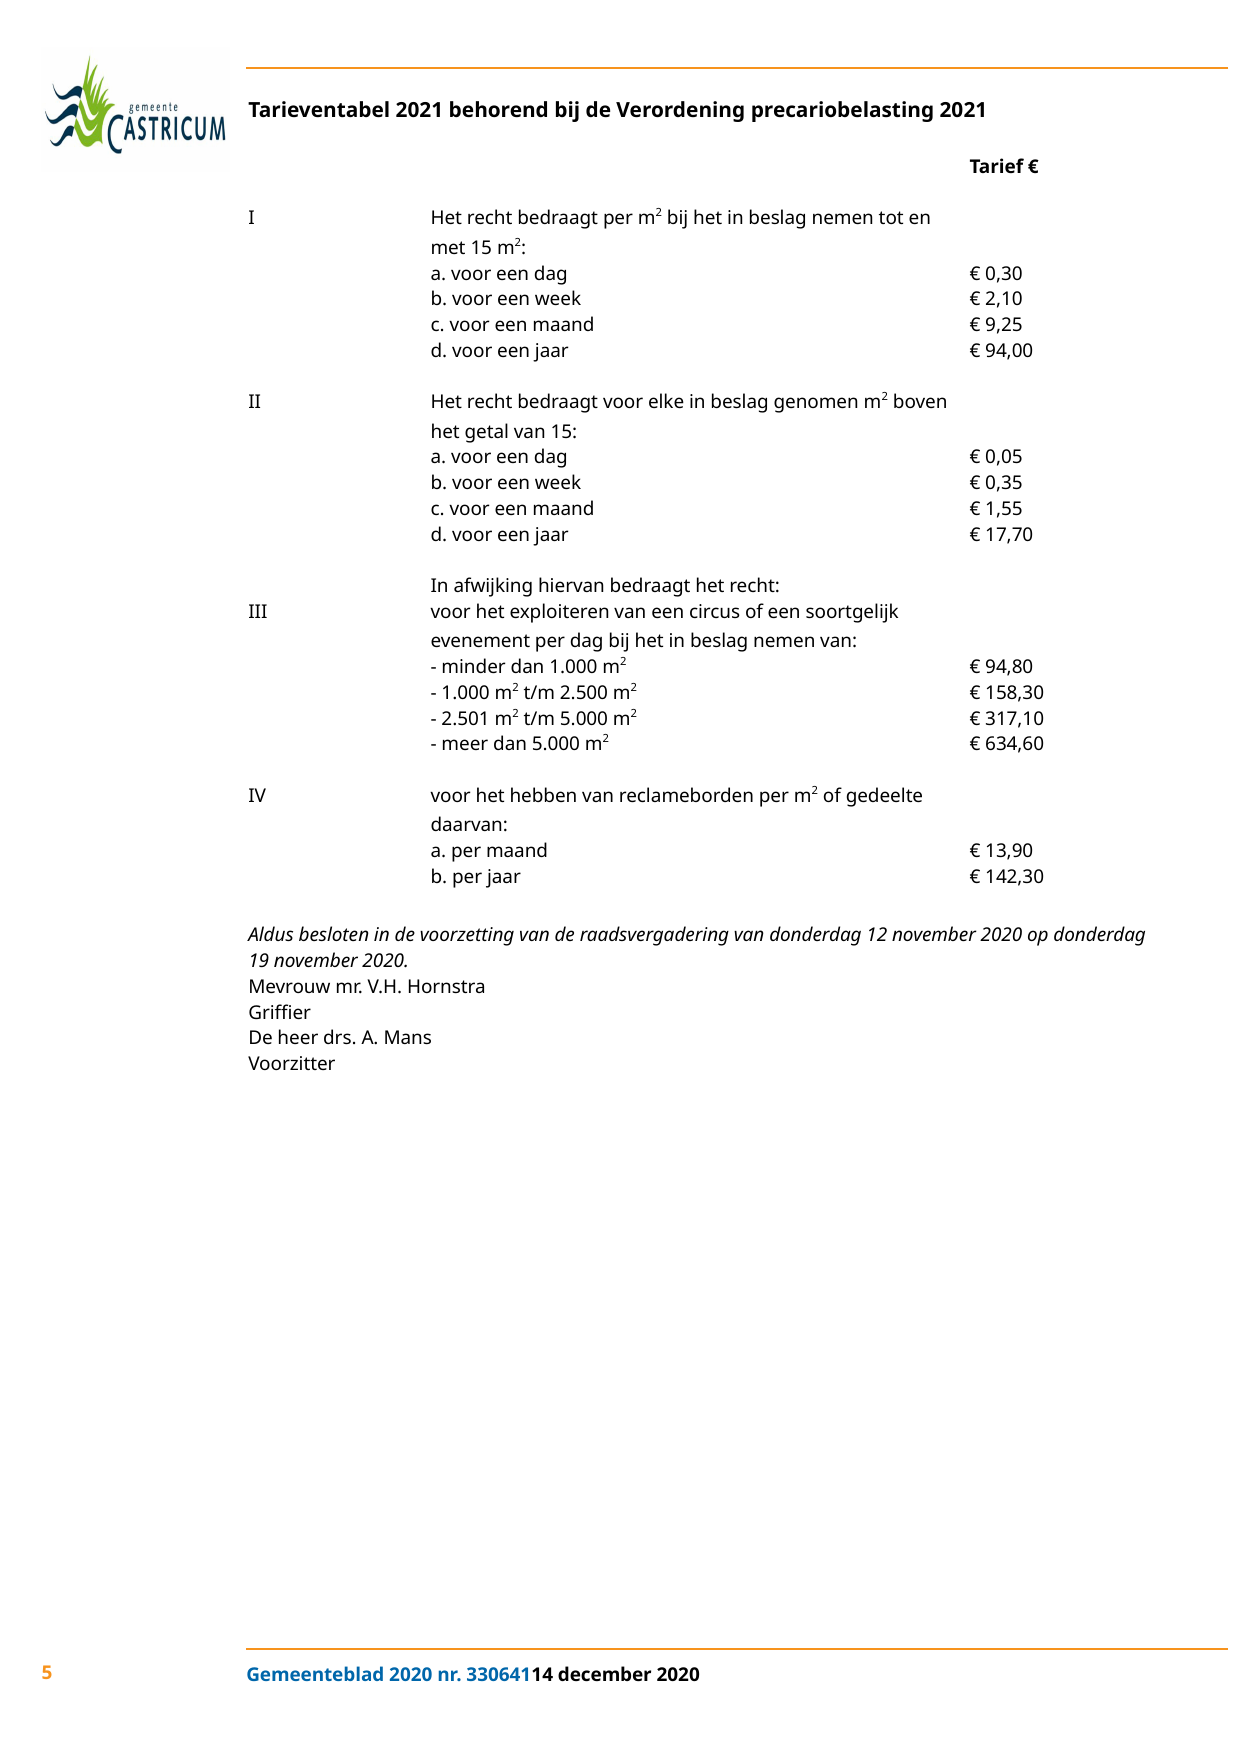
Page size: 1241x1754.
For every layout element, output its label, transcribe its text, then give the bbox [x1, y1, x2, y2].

table_cell € 94,00 [969, 337, 1152, 363]
table_cell II [248, 389, 430, 444]
table_cell [248, 363, 430, 388]
table_cell [248, 179, 969, 204]
table_cell c. voor een maand [430, 495, 969, 521]
table_cell III [248, 598, 430, 653]
table_cell € 158,30 [969, 679, 1152, 705]
table_cell c. voor een maand [430, 311, 969, 337]
table_cell a. voor een dag [430, 260, 969, 286]
table_cell I [248, 205, 430, 260]
table_cell [969, 782, 1152, 837]
table_cell IV [248, 782, 430, 837]
table_cell € 17,70 [969, 521, 1152, 547]
table_cell [248, 286, 430, 311]
table_cell € 1,55 [969, 495, 1152, 521]
table_cell [969, 756, 1152, 782]
table_cell Het recht bedraagt voor elke in beslag genomen m2 boven het getal van 15: [430, 389, 969, 444]
table_cell [248, 705, 430, 731]
table_cell [248, 260, 430, 286]
table_cell - 2.501 m2 t/m 5.000 m2 [430, 705, 969, 731]
table_cell a. per maand [430, 838, 969, 863]
table_cell € 634,60 [969, 731, 1152, 756]
table_cell [248, 863, 430, 889]
table_cell voor het exploiteren van een circus of een soortgelijk evenement per dag bij het in beslag nemen van: [430, 598, 969, 653]
table_cell [969, 573, 1152, 598]
table_cell [430, 756, 969, 782]
table_header [248, 153, 969, 179]
table_cell € 0,35 [969, 470, 1152, 495]
table_cell [248, 573, 430, 598]
table_cell [248, 470, 430, 495]
table_cell [248, 838, 430, 863]
table_cell [248, 337, 430, 363]
text De heer drs. A. Mans [248, 1024, 1152, 1050]
table_header Tarief € [969, 153, 1152, 179]
table_cell [248, 521, 430, 547]
table_cell In afwijking hiervan bedraagt het recht: [430, 573, 969, 598]
text Griffier [248, 999, 1152, 1024]
table_cell [248, 731, 430, 756]
table_cell € 317,10 [969, 705, 1152, 731]
table_cell [430, 547, 969, 572]
table_cell [969, 363, 1152, 388]
table_cell [969, 389, 1152, 444]
text Aldus besloten in de voorzetting van de raadsvergadering van donderdag 12 november 2020 op donderdag 19 november 2020. [248, 922, 1152, 973]
table_cell [430, 363, 969, 388]
table_cell [969, 179, 1152, 204]
table_cell € 2,10 [969, 286, 1152, 311]
table_cell d. voor een jaar [430, 521, 969, 547]
table_cell € 94,80 [969, 654, 1152, 679]
text Mevrouw mr. V.H. Hornstra [248, 973, 1152, 999]
table_cell [969, 205, 1152, 260]
text Tarieventabel 2021 behorend bij de Verordening precariobelasting 2021 [248, 95, 1152, 123]
table_cell [969, 547, 1152, 572]
table_cell [248, 444, 430, 469]
table_cell € 13,90 [969, 838, 1152, 863]
table_cell voor het hebben van reclameborden per m2 of gedeelte daarvan: [430, 782, 969, 837]
table_cell € 0,05 [969, 444, 1152, 469]
table_cell b. per jaar [430, 863, 969, 889]
table_cell [969, 598, 1152, 653]
table_cell [248, 654, 430, 679]
table_cell [248, 547, 430, 572]
table_cell a. voor een dag [430, 444, 969, 469]
table_cell € 0,30 [969, 260, 1152, 286]
table_cell - minder dan 1.000 m2 [430, 654, 969, 679]
table_cell - meer dan 5.000 m2 [430, 731, 969, 756]
table_cell Het recht bedraagt per m2 bij het in beslag nemen tot en met 15 m2: [430, 205, 969, 260]
table_cell [248, 311, 430, 337]
picture [41, 47, 231, 172]
table_cell d. voor een jaar [430, 337, 969, 363]
table_cell b. voor een week [430, 470, 969, 495]
table_cell € 142,30 [969, 863, 1152, 889]
table_cell b. voor een week [430, 286, 969, 311]
table_cell - 1.000 m2 t/m 2.500 m2 [430, 679, 969, 705]
table_cell [248, 756, 430, 782]
table_cell [248, 495, 430, 521]
table_cell € 9,25 [969, 311, 1152, 337]
text Voorzitter [248, 1050, 1152, 1076]
table_cell [248, 679, 430, 705]
